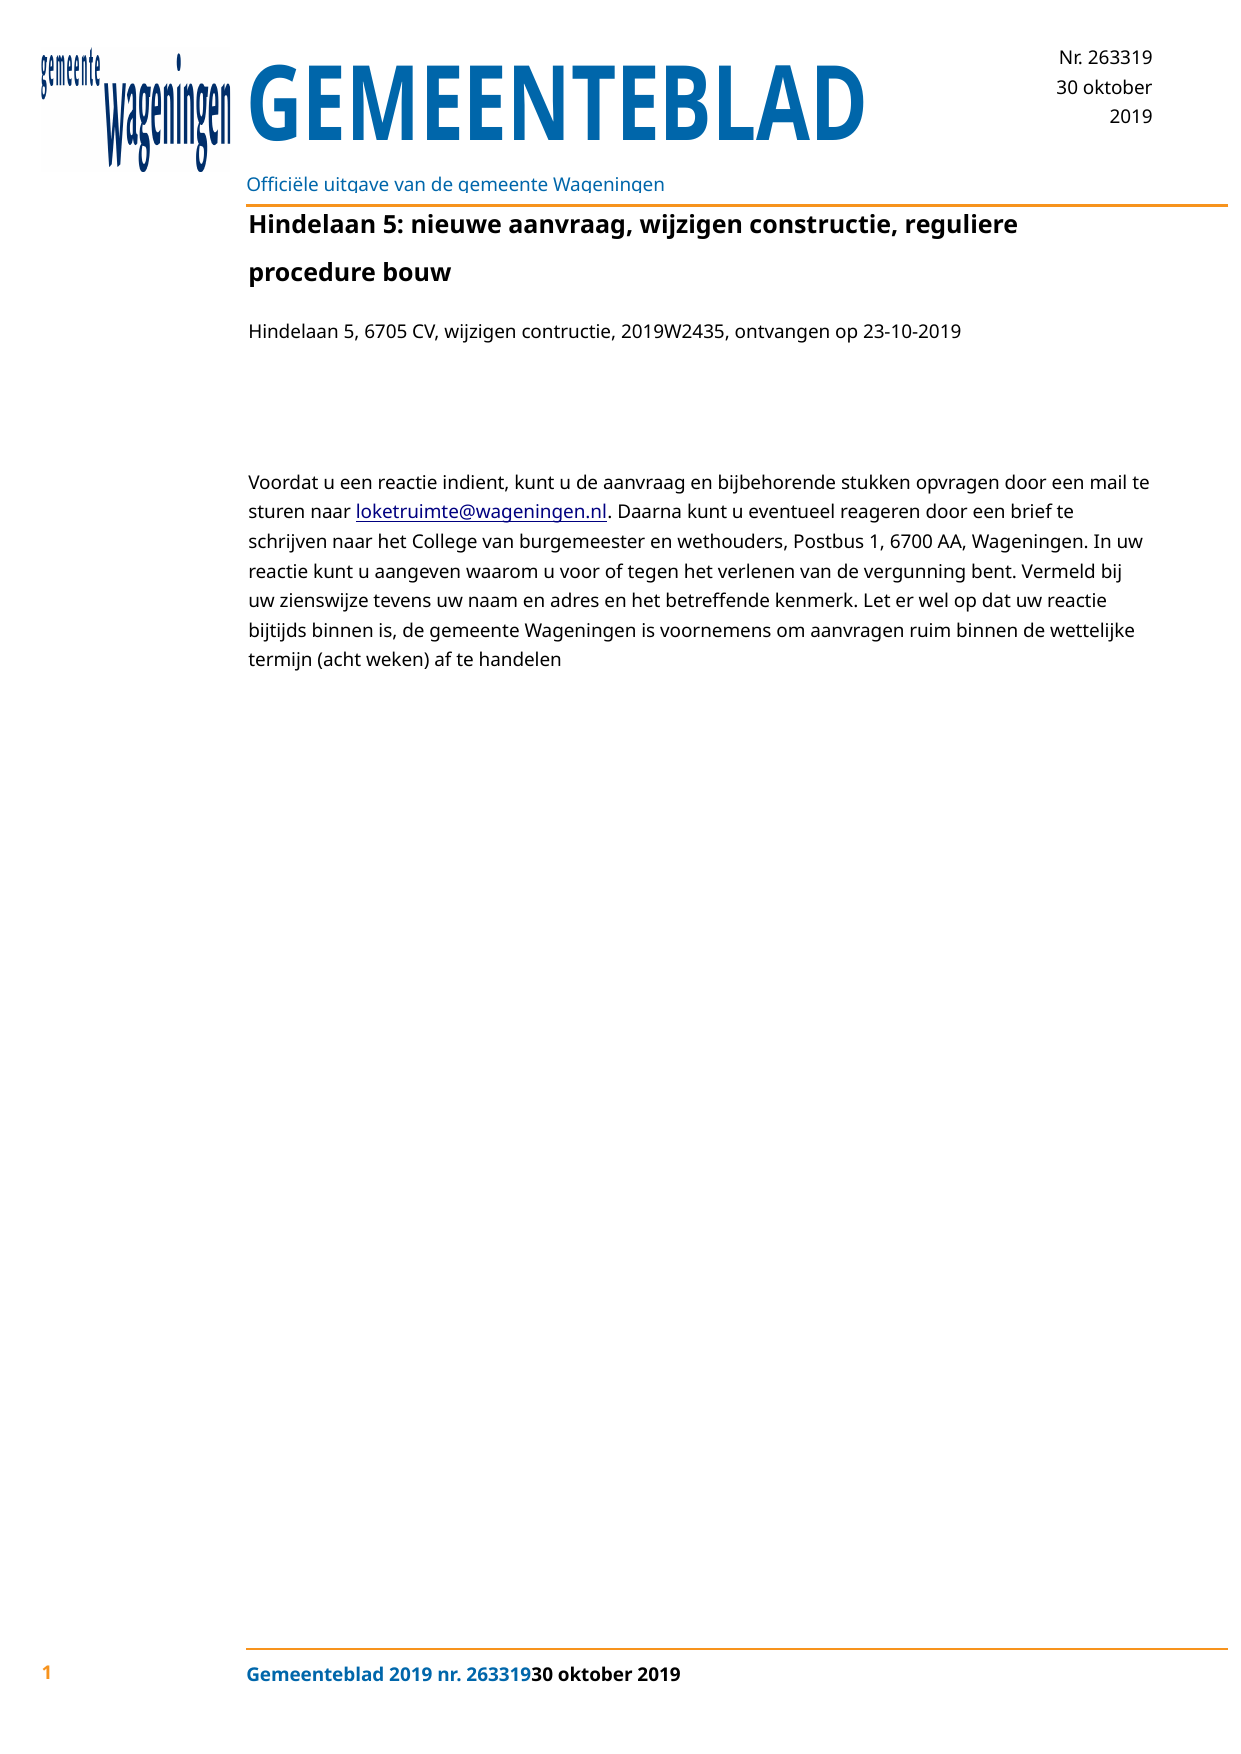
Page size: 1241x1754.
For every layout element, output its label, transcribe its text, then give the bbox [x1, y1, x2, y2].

picture [41, 47, 231, 172]
text Hindelaan 5: nieuwe aanvraag, wijzigen constructie, reguliere procedure bouw [248, 207, 1152, 288]
text Hindelaan 5, 6705 CV, wijzigen contructie, 2019W2435, ontvangen op 23-10-2019 [248, 318, 1152, 344]
text Voordat u een reactie indient, kunt u de aanvraag en bijbehorende stukken opvragen door een mail te sturen naar loketruimte@wageningen.nl. Daarna kunt u eventueel reageren door een brief te schrijven naar het College van burgemeester en wethouders, Postbus 1, 6700 AA, Wageningen. In uw reactie kunt u aangeven waarom u voor of tegen het verlenen van de vergunning bent. Vermeld bij uw zienswijze tevens uw naam en adres en het betreffende kenmerk. Let er wel op dat uw reactie bijtijds binnen is, de gemeente Wageningen is voornemens om aanvragen ruim binnen de wettelijke termijn (acht weken) af te handelen [248, 469, 1152, 672]
